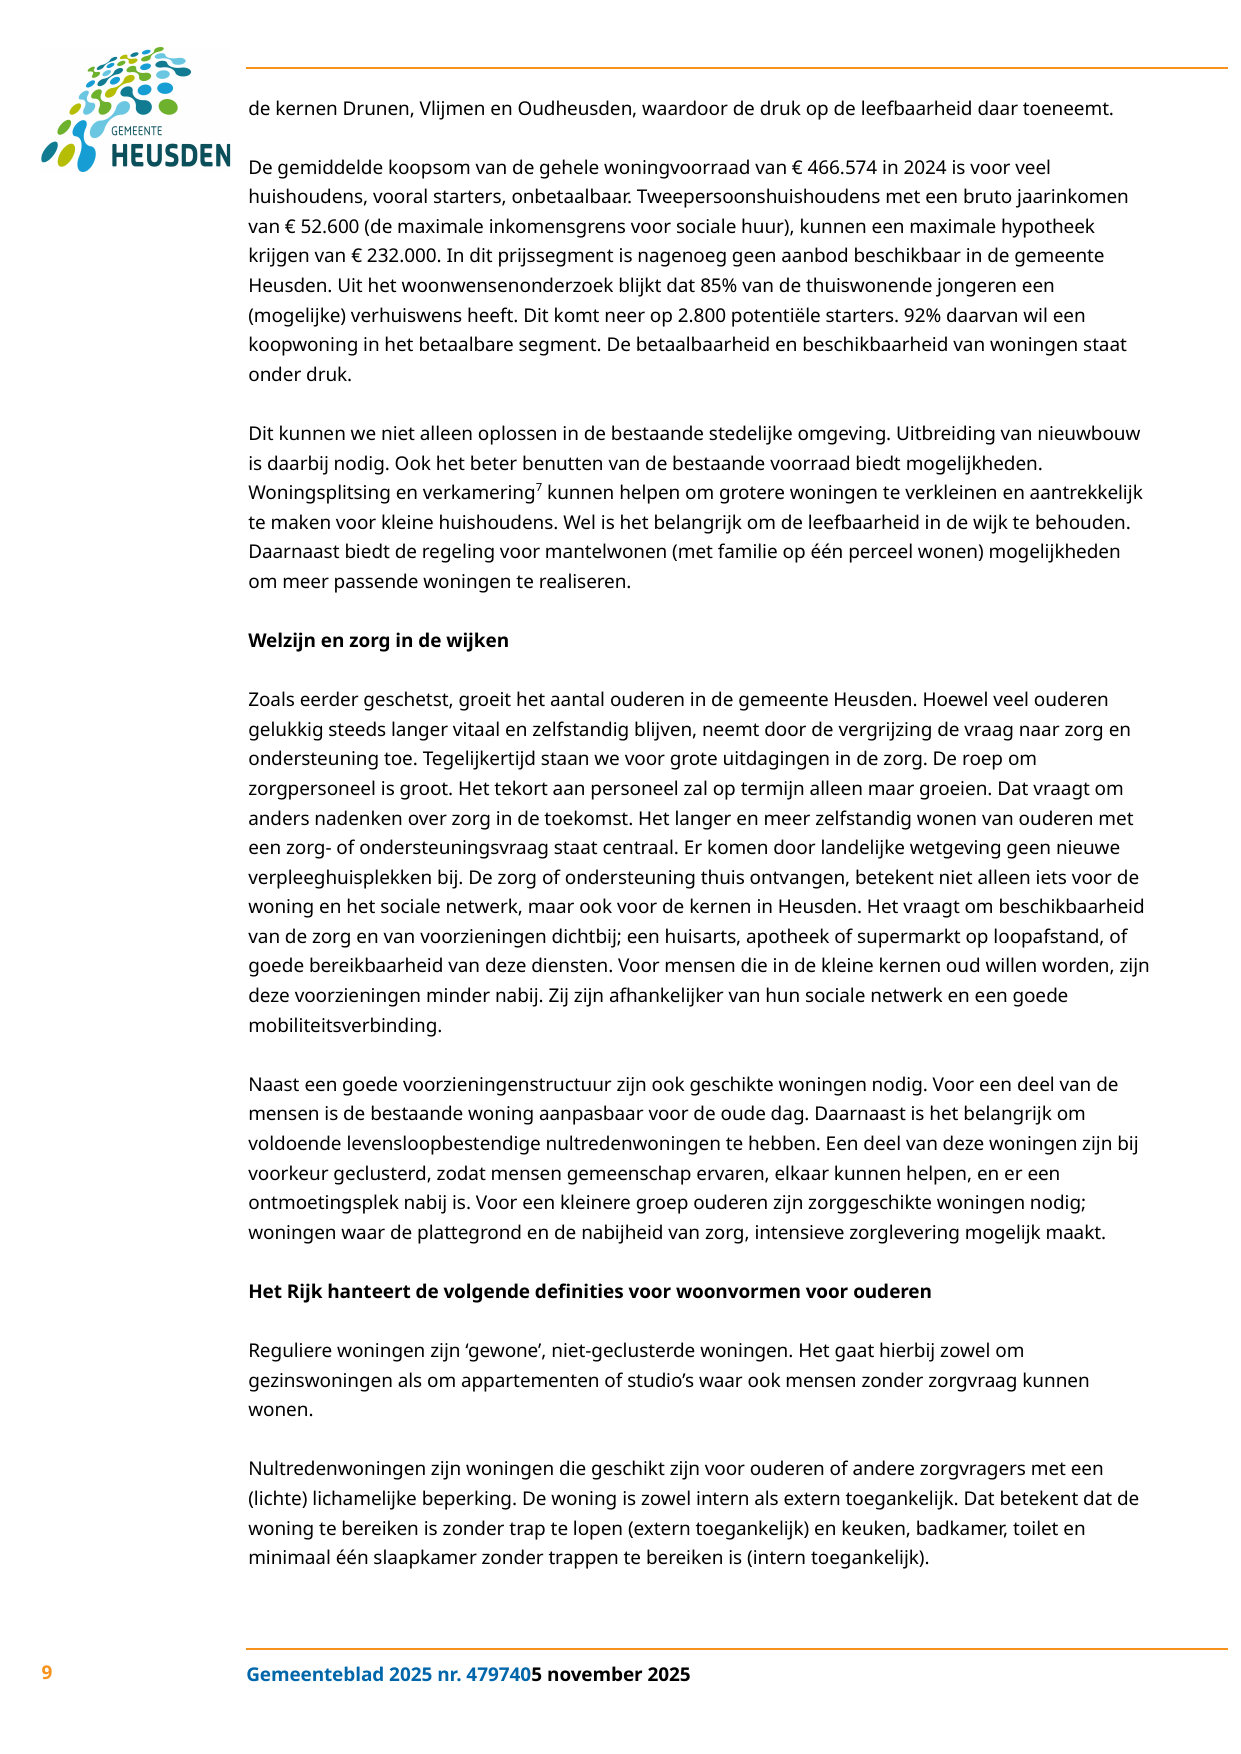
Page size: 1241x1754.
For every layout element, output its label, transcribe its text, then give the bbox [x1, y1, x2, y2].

text De gemiddelde koopsom van de gehele woningvoorraad van € 466.574 in 2024 is voor veel huishoudens, vooral starters, onbetaalbaar. Tweepersoonshuishoudens met een bruto jaarinkomen van € 52.600 (de maximale inkomensgrens voor sociale huur), kunnen een maximale hypotheek krijgen van € 232.000. In dit prijssegment is nagenoeg geen aanbod beschikbaar in de gemeente Heusden. Uit het woonwensen­onderzoek blijkt dat 85% van de thuiswonende jongeren een (mogelijke) verhuiswens heeft. Dit komt neer op 2.800 potentiële starters. 92% daarvan wil een koopwoning in het betaalbare segment. De betaalbaar­heid en beschikbaarheid van woningen staat onder druk. [248, 154, 1152, 387]
text Het Rijk hanteert de volgende definities voor woonvormen voor ouderen [248, 1278, 1152, 1304]
picture [41, 47, 231, 172]
text Dit kunnen we niet alleen oplossen in de bestaande stedelijke omgeving. Uitbreiding van nieuwbouw is daarbij nodig. Ook het beter benutten van de bestaande voorraad biedt mogelijkheden. Woningsplitsing en verkamering7 kunnen helpen om grotere woningen te verkleinen en aantrekkelijk te maken voor kleine huishoudens. Wel is het belangrijk om de leefbaarheid in de wijk te behouden. Daarnaast biedt de regeling voor mantelwonen (met familie op één perceel wonen) mogelijkheden om meer passende woningen te realiseren. [248, 420, 1152, 594]
text Reguliere woningen zijn ‘gewone’, niet-geclusterde woningen. Het gaat hierbij zowel om gezinswoningen als om appartementen of studio’s waar ook mensen zonder zorgvraag kunnen wonen. [248, 1337, 1152, 1422]
text de kernen Drunen, Vlijmen en Oudheusden, waardoor de druk op de leefbaarheid daar toeneemt. [248, 95, 1152, 121]
text Zoals eerder geschetst, groeit het aantal ouderen in de gemeente Heusden. Hoewel veel ouderen gelukkig steeds langer vitaal en zelfstandig blijven, neemt door de vergrijzing de vraag naar zorg en ondersteuning toe. Tegelijkertijd staan we voor grote uitdagingen in de zorg. De roep om zorgpersoneel is groot. Het tekort aan personeel zal op termijn alleen maar groeien. Dat vraagt om anders nadenken over zorg in de toekomst. Het langer en meer zelfstandig wonen van ouderen met een zorg- of ondersteuningsvraag staat centraal. Er komen door landelijke wetgeving geen nieuwe verpleeghuisplekken bij. De zorg of onder­steuning thuis ontvangen, betekent niet alleen iets voor de woning en het sociale netwerk, maar ook voor de kernen in Heusden. Het vraagt om beschikbaarheid van de zorg en van voorzieningen dichtbij; een huis­arts, apotheek of supermarkt op loopafstand, of goede bereikbaarheid van deze diensten. Voor mensen die in de kleine kernen oud willen worden, zijn deze voorzieningen minder nabij. Zij zijn afhankelijker van hun sociale netwerk en een goede mobiliteitsverbinding. [248, 686, 1152, 1038]
text Nultredenwoningen zijn woningen die geschikt zijn voor ouderen of andere zorgvragers met een (lichte) lichamelijke beperking. De woning is zowel intern als extern toegankelijk. Dat betekent dat de woning te bereiken is zonder trap te lopen (extern toegankelijk) en keuken, badkamer, toilet en minimaal één slaapkamer zonder trappen te bereiken is (intern toegankelijk). [248, 1456, 1152, 1570]
text Welzijn en zorg in de wijken [248, 627, 1152, 653]
text Naast een goede voorzieningenstructuur zijn ook geschikte woningen nodig. Voor een deel van de mensen is de bestaande woning aanpasbaar voor de oude dag. Daarnaast is het belangrijk om voldoende levensloopbestendige nul­treden­woningen te hebben. Een deel van deze woningen zijn bij voorkeur geclusterd, zodat mensen gemeenschap ervaren, elkaar kunnen helpen, en er een ontmoetingsplek nabij is. Voor een kleinere groep ouderen zijn zorggeschikte woningen nodig; woningen waar de plattegrond en de nabijheid van zorg, intensieve zorglevering mogelijk maakt. [248, 1071, 1152, 1245]
